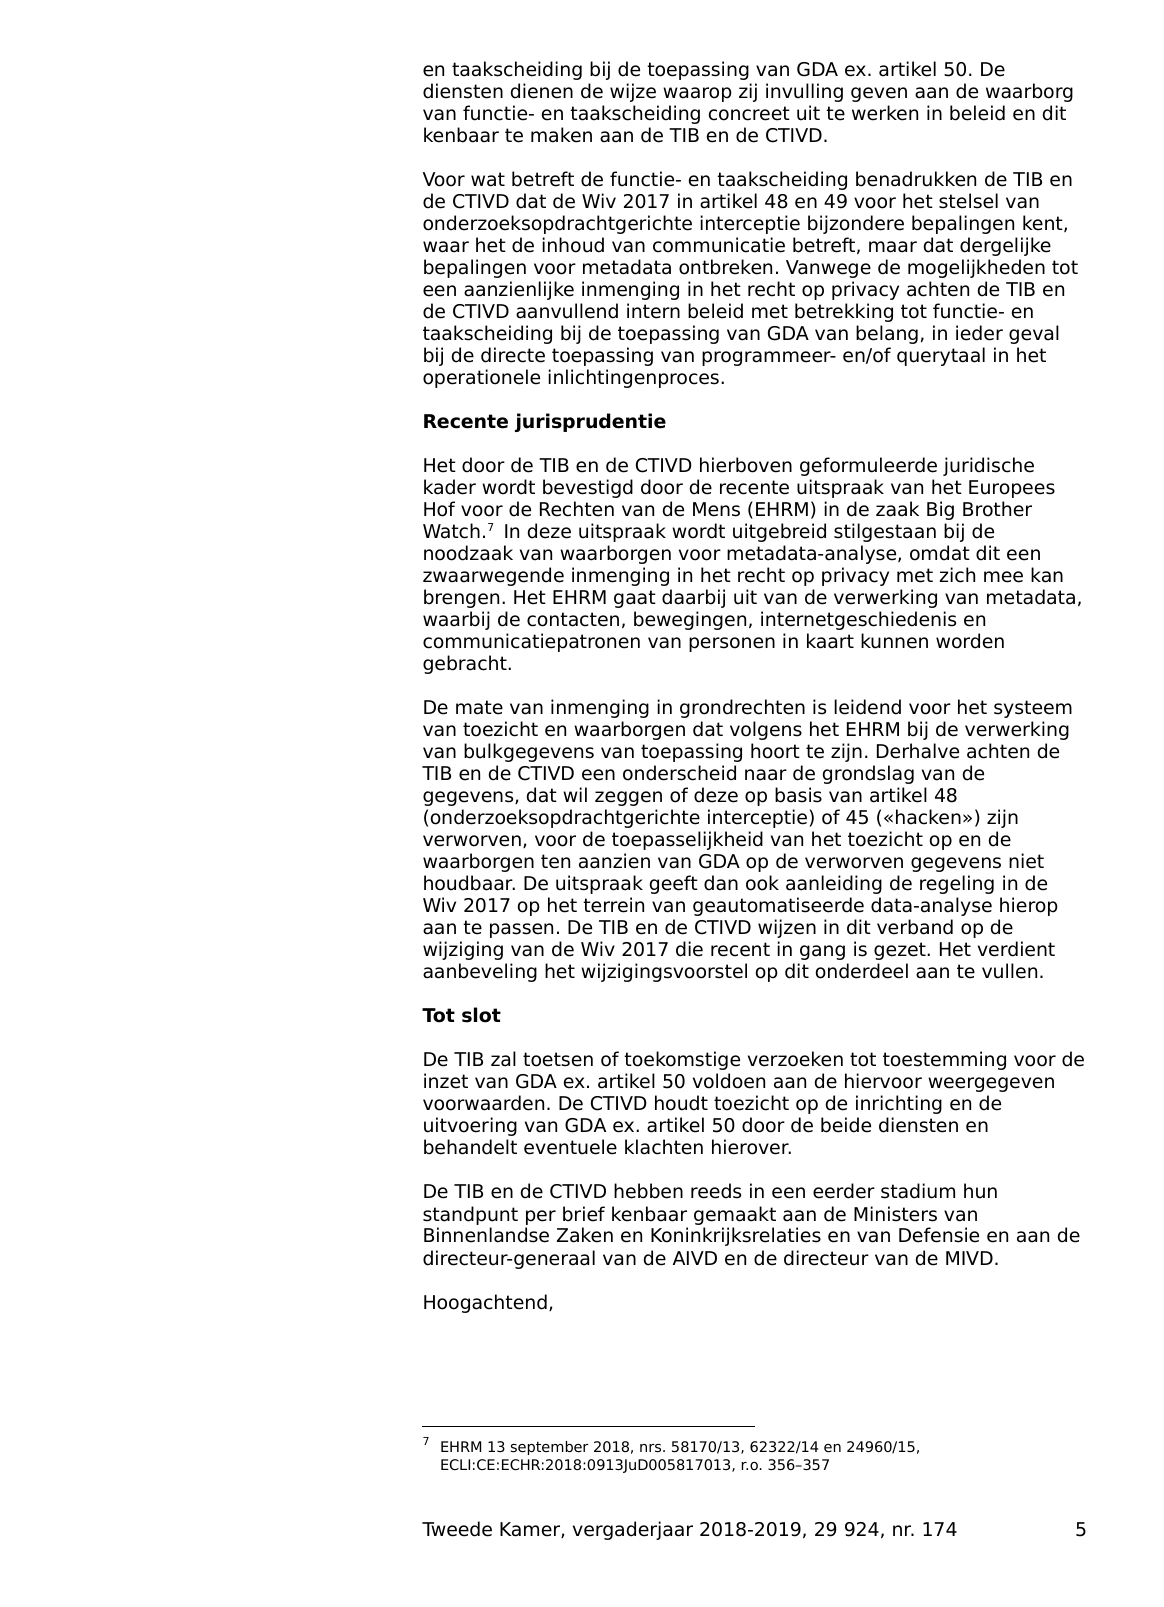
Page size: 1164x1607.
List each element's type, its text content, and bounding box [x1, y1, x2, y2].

subtitle Tot slot [422, 1005, 1087, 1027]
text De TIB zal toetsen of toekomstige verzoeken tot toestemming voor de inzet van GDA ex. artikel 50 voldoen aan de hiervoor weergegeven voorwaarden. De CTIVD houdt toezicht op de inrichting en de uitvoering van GDA ex. artikel 50 door de beide diensten en behandelt eventuele klachten hierover. [422, 1049, 1087, 1159]
text EHRM 13 september 2018, nrs. 58170/13, 62322/14 en 24960/15, ECLI:CE:ECHR:2018:0913JuD005817013, r.o. 356–357 [422, 1435, 1087, 1474]
text De mate van inmenging in grondrechten is leidend voor het systeem van toezicht en waarborgen dat volgens het EHRM bij de verwerking van bulkgegevens van toepassing hoort te zijn. Derhalve achten de TIB en de CTIVD een onderscheid naar de grondslag van de gegevens, dat wil zeggen of deze op basis van artikel 48 (onderzoeksopdrachtgerichte interceptie) of 45 («hacken») zijn verworven, voor de toepasselijkheid van het toezicht op en de waarborgen ten aanzien van GDA op de verworven gegevens niet houdbaar. De uitspraak geeft dan ook aanleiding de regeling in de Wiv 2017 op het terrein van geautomatiseerde data-analyse hierop aan te passen. De TIB en de CTIVD wijzen in dit verband op de wijziging van de Wiv 2017 die recent in gang is gezet. Het verdient aanbeveling het wijzigingsvoorstel op dit onderdeel aan te vullen. [422, 697, 1087, 983]
text Hoogachtend, [422, 1292, 1087, 1313]
text Het door de TIB en de CTIVD hierboven geformuleerde juridische kader wordt bevestigd door de recente uitspraak van het Europees Hof voor de Rechten van de Mens (EHRM) in de zaak Big Brother Watch. In deze uitspraak wordt uitgebreid stilgestaan bij de noodzaak van waarborgen voor metadata-analyse, omdat dit een zwaarwegende inmenging in het recht op privacy met zich mee kan brengen. Het EHRM gaat daarbij uit van de verwerking van metadata, waarbij de contacten, bewegingen, internetgeschiedenis en communicatiepatronen van personen in kaart kunnen worden gebracht. [422, 455, 1087, 675]
text en taakscheiding bij de toepassing van GDA ex. artikel 50. De diensten dienen de wijze waarop zij invulling geven aan de waarborg van functie- en taakscheiding concreet uit te werken in beleid en dit kenbaar te maken aan de TIB en de CTIVD. [422, 59, 1087, 147]
subtitle Recente jurisprudentie [422, 411, 1087, 433]
text De TIB en de CTIVD hebben reeds in een eerder stadium hun standpunt per brief kenbaar gemaakt aan de Ministers van Binnenlandse Zaken en Koninkrijksrelaties en van Defensie en aan de directeur-generaal van de AIVD en de directeur van de MIVD. [422, 1181, 1087, 1269]
text Voor wat betreft de functie- en taakscheiding benadrukken de TIB en de CTIVD dat de Wiv 2017 in artikel 48 en 49 voor het stelsel van onderzoeksopdrachtgerichte interceptie bijzondere bepalingen kent, waar het de inhoud van communicatie betreft, maar dat dergelijke bepalingen voor metadata ontbreken. Vanwege de mogelijkheden tot een aanzienlijke inmenging in het recht op privacy achten de TIB en de CTIVD aanvullend intern beleid met betrekking tot functie- en taakscheiding bij de toepassing van GDA van belang, in ieder geval bij de directe toepassing van programmeer- en/of querytaal in het operationele inlichtingenproces. [422, 169, 1087, 389]
